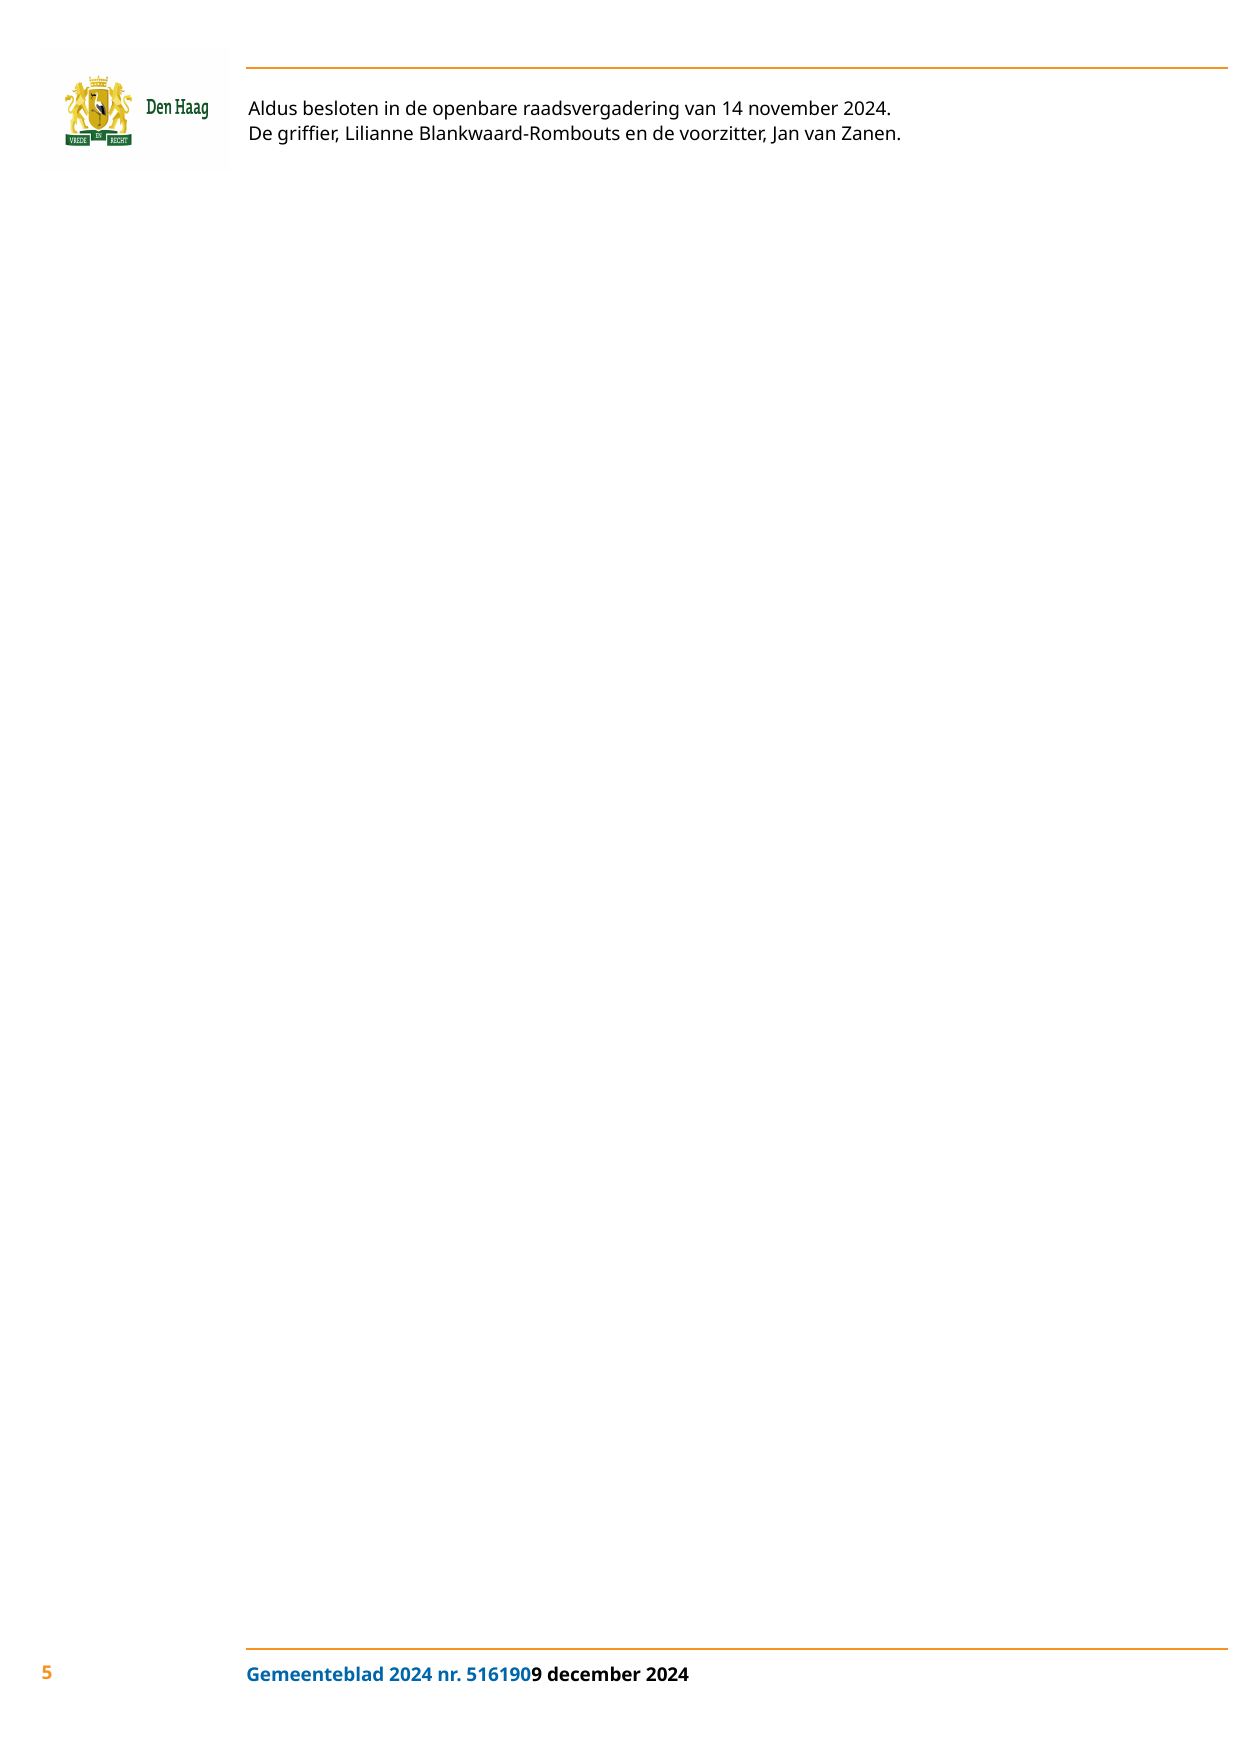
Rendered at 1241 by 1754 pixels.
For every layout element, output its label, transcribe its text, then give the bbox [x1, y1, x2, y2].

text Aldus besloten in de openbare raadsvergadering van 14 november 2024. [248, 95, 1152, 121]
text De griffier, Lilianne Blankwaard-Rombouts en de voorzitter, Jan van Zanen. [248, 121, 1152, 146]
picture [41, 47, 231, 172]
